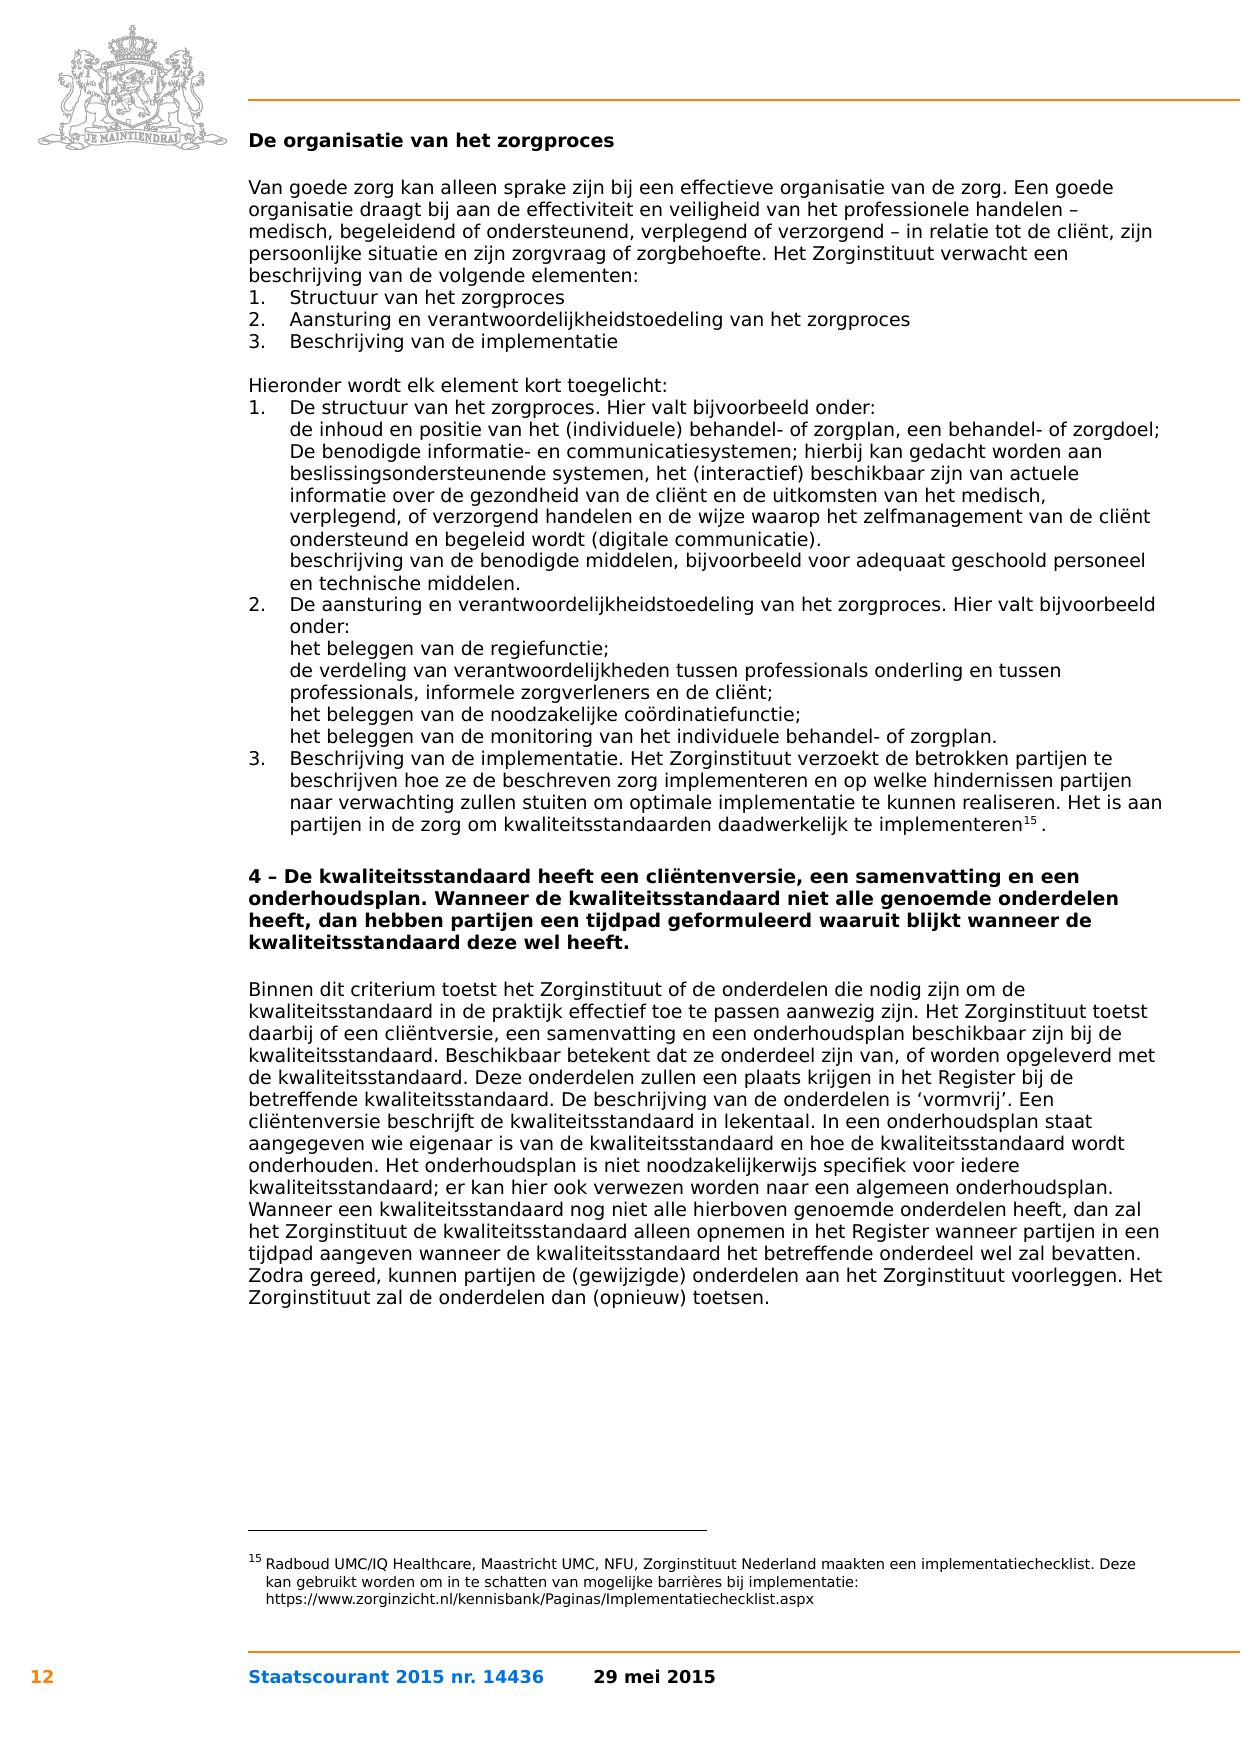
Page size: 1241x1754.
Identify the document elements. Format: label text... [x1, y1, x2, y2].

text Hieronder wordt elk element kort toegelicht: [248, 374, 1163, 397]
subtitle De organisatie van het zorgproces [248, 130, 1163, 152]
text 2. Aansturing en verantwoordelijkheidstoedeling van het zorgproces [248, 309, 1163, 331]
text 3. Beschrijving van de implementatie [248, 331, 1163, 353]
picture [38, 25, 227, 150]
text beschrijving van de benodigde middelen, bijvoorbeeld voor adequaat geschoold personeel en technische middelen. [289, 550, 1163, 594]
text 2. De aansturing en verantwoordelijkheidstoedeling van het zorgproces. Hier valt bijvoorbeeld onder: [248, 594, 1163, 638]
text het beleggen van de noodzakelijke coördinatiefunctie; [289, 704, 1163, 726]
text Radboud UMC/IQ Healthcare, Maastricht UMC, NFU, Zorginstituut Nederland maakten een implementatiechecklist. Deze kan gebruikt worden om in te schatten van mogelijke barrières bij implementatie: https://www.zorginzicht.nl/kennisbank/Paginas/Implementatiechecklist.aspx [248, 1552, 1163, 1608]
text 1. De structuur van het zorgproces. Hier valt bijvoorbeeld onder: [248, 397, 1163, 418]
text 1. Structuur van het zorgproces [248, 287, 1163, 309]
text de verdeling van verantwoordelijkheden tussen professionals onderling en tussen professionals, informele zorgverleners en de cliënt; [289, 660, 1163, 704]
text De benodigde informatie- en communicatiesystemen; hierbij kan gedacht worden aan beslissingsondersteunende systemen, het (interactief) beschikbaar zijn van actuele informatie over de gezondheid van de cliënt en de uitkomsten van het medisch, verplegend, of verzorgend handelen en de wijze waarop het zelfmanagement van de cliënt ondersteund en begeleid wordt (digitale communicatie). [289, 441, 1163, 550]
text het beleggen van de monitoring van het individuele behandel- of zorgplan. [289, 726, 1163, 748]
text 3. Beschrijving van de implementatie. Het Zorginstituut verzoekt de betrokken partijen te beschrijven hoe ze de beschreven zorg implementeren en op welke hindernissen partijen naar verwachting zullen stuiten om optimale implementatie te kunnen realiseren. Het is aan partijen in de zorg om kwaliteitsstandaarden daadwerkelijk te implementeren. [248, 748, 1163, 836]
text Binnen dit criterium toetst het Zorginstituut of de onderdelen die nodig zijn om de kwaliteitsstandaard in de praktijk effectief toe te passen aanwezig zijn. Het Zorginstituut toetst daarbij of een cliëntversie, een samenvatting en een onderhoudsplan beschikbaar zijn bij de kwaliteitsstandaard. Beschikbaar betekent dat ze onderdeel zijn van, of worden opgeleverd met de kwaliteitsstandaard. Deze onderdelen zullen een plaats krijgen in het Register bij de betreffende kwaliteitsstandaard. De beschrijving van de onderdelen is ‘vormvrij’. Een cliëntenversie beschrijft de kwaliteitsstandaard in lekentaal. In een onderhoudsplan staat aangegeven wie eigenaar is van de kwaliteitsstandaard en hoe de kwaliteitsstandaard wordt onderhouden. Het onderhoudsplan is niet noodzakelijkerwijs specifiek voor iedere kwaliteitsstandaard; er kan hier ook verwezen worden naar een algemeen onderhoudsplan. [248, 979, 1163, 1199]
text Van goede zorg kan alleen sprake zijn bij een effectieve organisatie van de zorg. Een goede organisatie draagt bij aan de effectiviteit en veiligheid van het professionele handelen – medisch, begeleidend of ondersteunend, verplegend of verzorgend – in relatie tot de cliënt, zijn persoonlijke situatie en zijn zorgvraag of zorgbehoefte. Het Zorginstituut verwacht een beschrijving van de volgende elementen: [248, 177, 1163, 287]
text Wanneer een kwaliteitsstandaard nog niet alle hierboven genoemde onderdelen heeft, dan zal het Zorginstituut de kwaliteitsstandaard alleen opnemen in het Register wanneer partijen in een tijdpad aangeven wanneer de kwaliteitsstandaard het betreffende onderdeel wel zal bevatten. Zodra gereed, kunnen partijen de (gewijzigde) onderdelen aan het Zorginstituut voorleggen. Het Zorginstituut zal de onderdelen dan (opnieuw) toetsen. [248, 1199, 1163, 1309]
text de inhoud en positie van het (individuele) behandel- of zorgplan, een behandel- of zorgdoel; [289, 418, 1163, 441]
subtitle 4 – De kwaliteitsstandaard heeft een cliëntenversie, een samenvatting en een onderhoudsplan. Wanneer de kwaliteitsstandaard niet alle genoemde onderdelen heeft, dan hebben partijen een tijdpad geformuleerd waaruit blijkt wanneer de kwaliteitsstandaard deze wel heeft. [248, 866, 1163, 954]
text het beleggen van de regiefunctie; [289, 638, 1163, 660]
